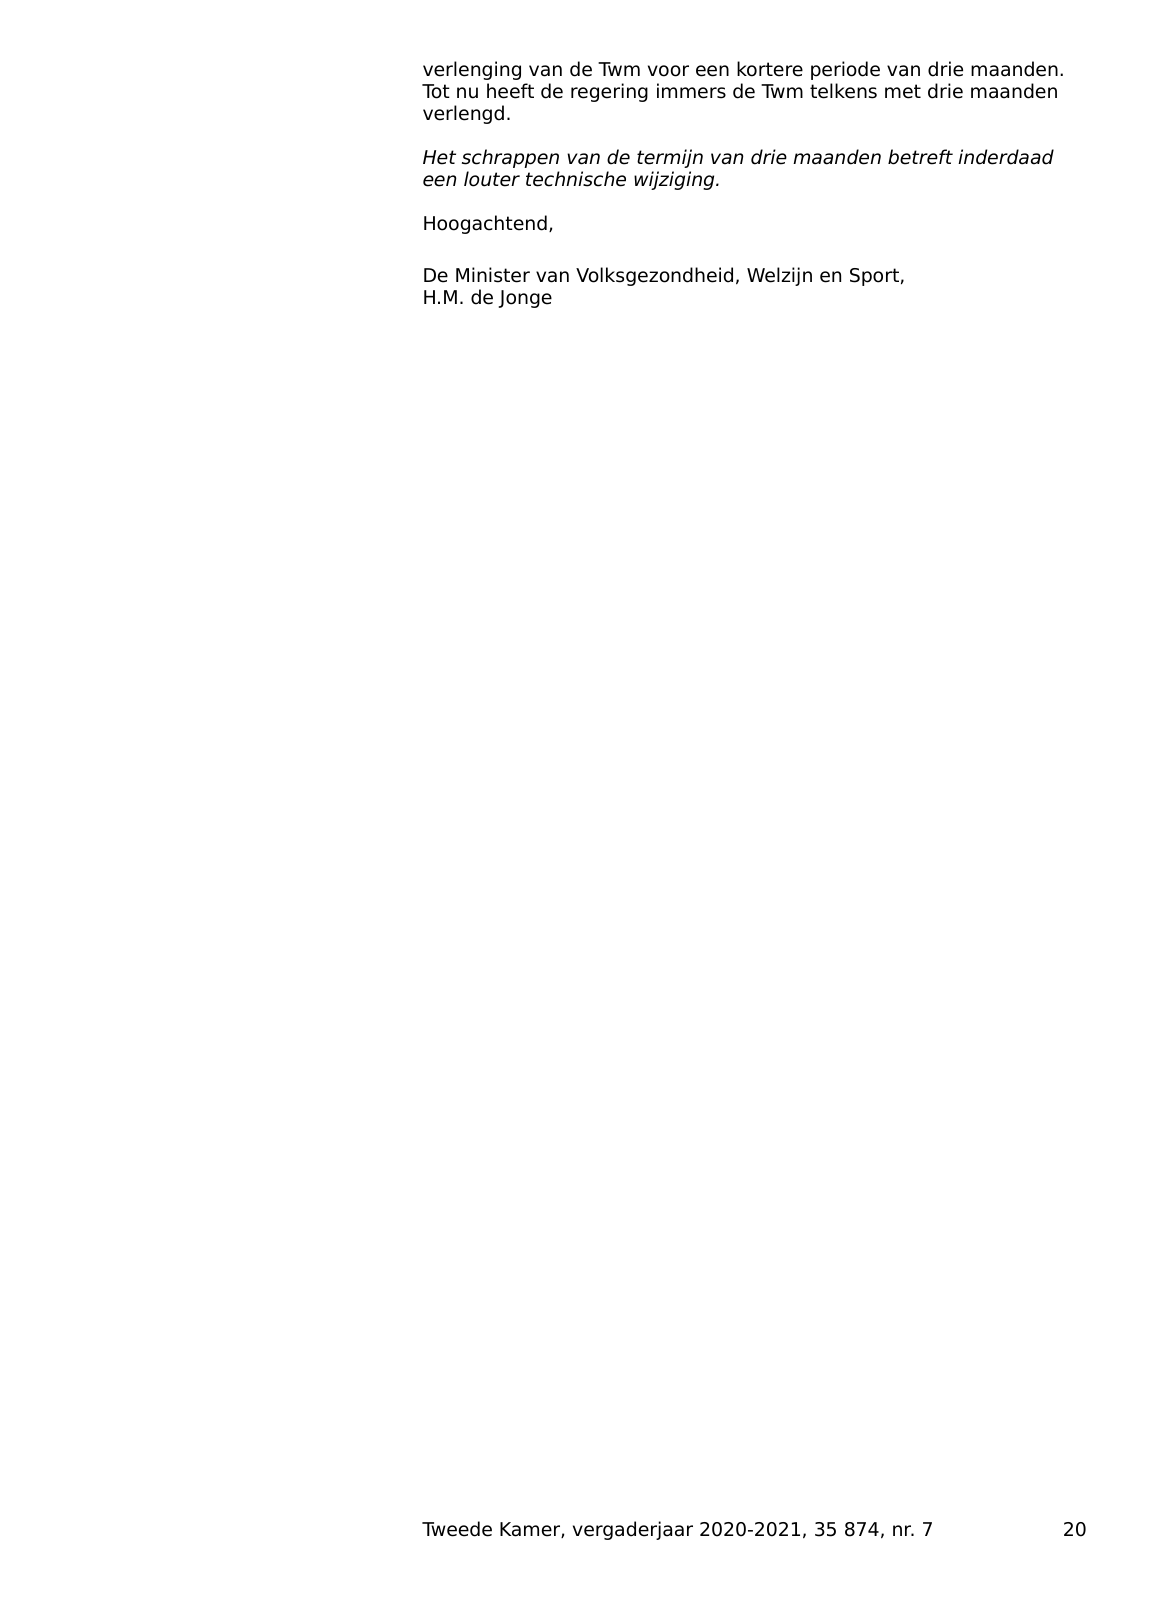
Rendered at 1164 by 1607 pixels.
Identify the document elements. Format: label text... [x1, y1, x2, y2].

text Hoogachtend, [422, 213, 1087, 235]
text verlenging van de Twm voor een kortere periode van drie maanden. Tot nu heeft de regering immers de Twm telkens met drie maanden verlengd. [422, 59, 1087, 125]
text De Minister van Volksgezondheid, Welzijn en Sport, H.M. de Jonge [422, 265, 1087, 309]
text Het schrappen van de termijn van drie maanden betreft inderdaad een louter technische wijziging. [422, 147, 1087, 191]
